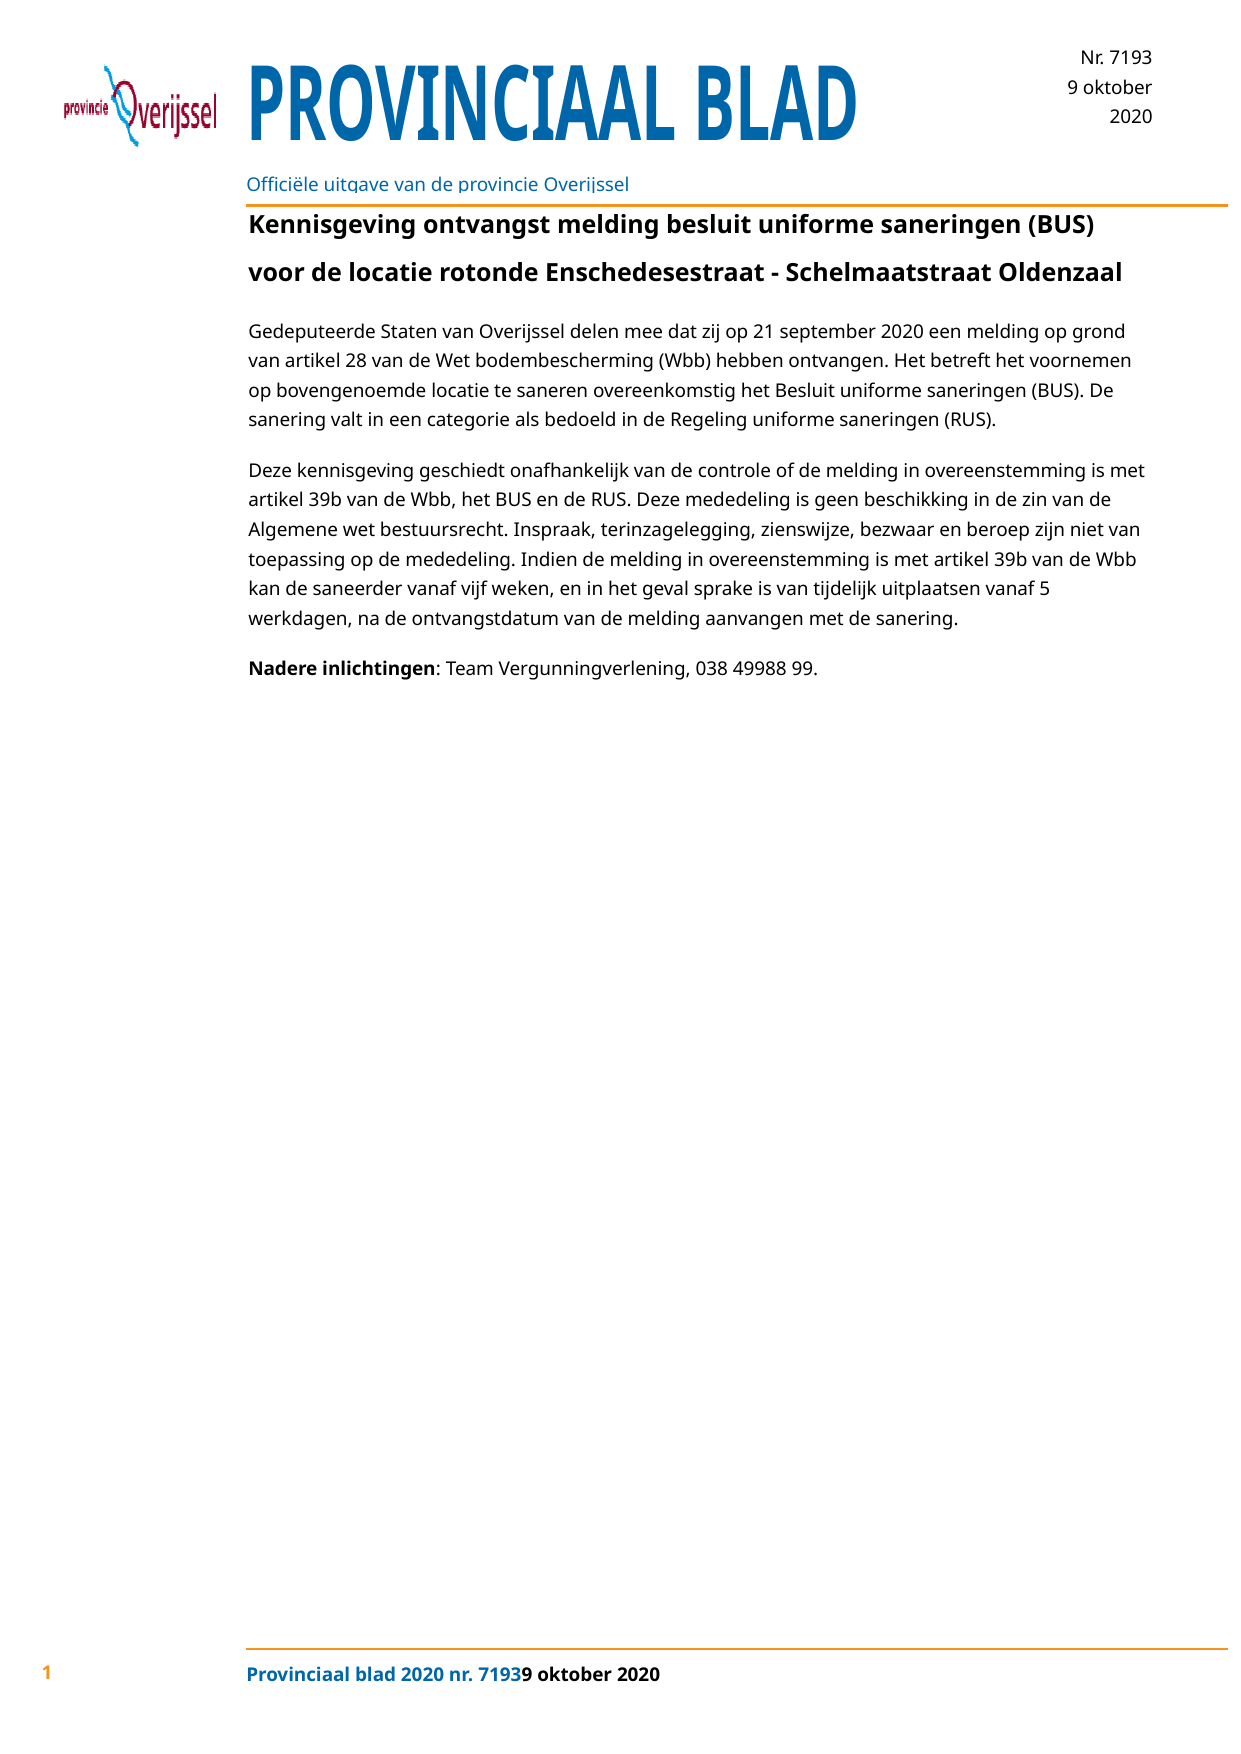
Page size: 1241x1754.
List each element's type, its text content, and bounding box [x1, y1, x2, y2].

text Gedeputeerde Staten van Overijssel delen mee dat zij op 21 september 2020 een melding op grond van artikel 28 van de Wet bodembescherming (Wbb) hebben ontvangen. Het betreft het voornemen op bovengenoemde locatie te saneren overeenkomstig het Besluit uniforme saneringen (BUS). De sanering valt in een categorie als bedoeld in de Regeling uniforme saneringen (RUS). [248, 318, 1152, 432]
text Kennisgeving ontvangst melding besluit uniforme saneringen (BUS) voor de locatie rotonde Enschedesestraat - Schelmaatstraat Oldenzaal [248, 207, 1152, 288]
text Deze kennisgeving geschiedt onafhankelijk van de controle of de melding in overeenstemming is met artikel 39b van de Wbb, het BUS en de RUS. Deze mededeling is geen beschikking in de zin van de Algemene wet bestuursrecht. Inspraak, terinzagelegging, zienswijze, bezwaar en beroep zijn niet van toepassing op de mededeling. Indien de melding in overeenstemming is met artikel 39b van de Wbb kan de saneerder vanaf vijf weken, en in het geval sprake is van tijdelijk uitplaatsen vanaf 5 werkdagen, na de ontvangstdatum van de melding aanvangen met de sanering. [248, 457, 1152, 631]
text Nadere inlichtingen: Team Vergunningverlening, 038 49988 99. [248, 655, 1152, 681]
picture [41, 47, 231, 172]
